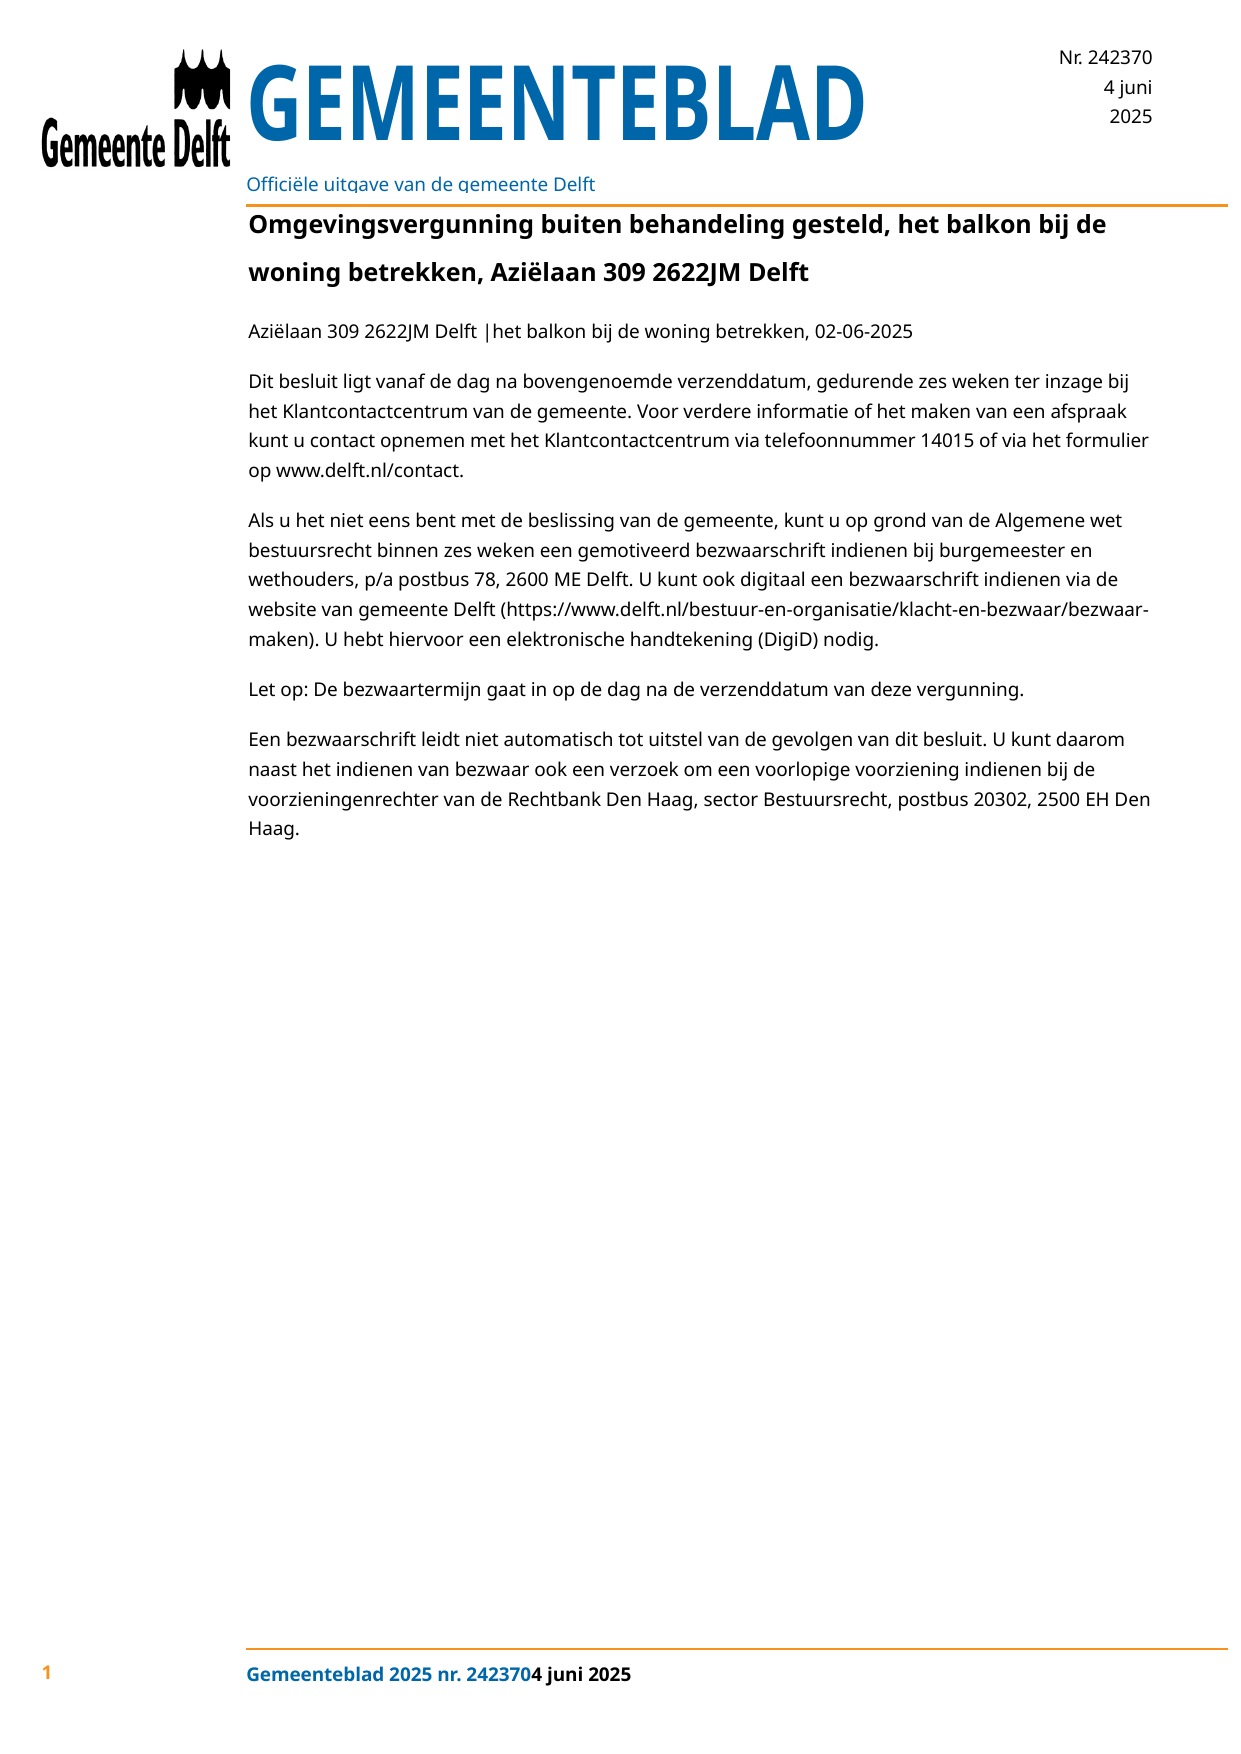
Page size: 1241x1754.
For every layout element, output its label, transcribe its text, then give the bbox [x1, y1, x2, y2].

text Dit besluit ligt vanaf de dag na bovengenoemde verzenddatum, gedurende zes weken ter inzage bij het Klantcontactcentrum van de gemeente. Voor verdere informatie of het maken van een afspraak kunt u contact opnemen met het Klantcontactcentrum via telefoonnummer 14015 of via het formulier op www.delft.nl/contact. [248, 368, 1152, 483]
text Omgevingsvergunning buiten behandeling gesteld, het balkon bij de woning betrekken, Aziëlaan 309 2622JM Delft [248, 207, 1152, 288]
picture [41, 47, 231, 172]
text Als u het niet eens bent met de beslissing van de gemeente, kunt u op grond van de Algemene wet bestuursrecht binnen zes weken een gemotiveerd bezwaarschrift indienen bij burgemeester en wethouders, p/a postbus 78, 2600 ME Delft. U kunt ook digitaal een bezwaarschrift indienen via de website van gemeente Delft (https://www.delft.nl/bestuur-en-organisatie/klacht-en-bezwaar/bezwaar-maken). U hebt hiervoor een elektronische handtekening (DigiD) nodig. [248, 507, 1152, 652]
text Aziëlaan 309 2622JM Delft |het balkon bij de woning betrekken, 02-06-2025 [248, 318, 1152, 344]
text Let op: De bezwaartermijn gaat in op de dag na de verzenddatum van deze vergunning. [248, 676, 1152, 702]
text Een bezwaarschrift leidt niet automatisch tot uitstel van de gevolgen van dit besluit. U kunt daarom naast het indienen van bezwaar ook een verzoek om een voorlopige voorziening indienen bij de voorzieningenrechter van de Rechtbank Den Haag, sector Bestuursrecht, postbus 20302, 2500 EH Den Haag. [248, 727, 1152, 841]
